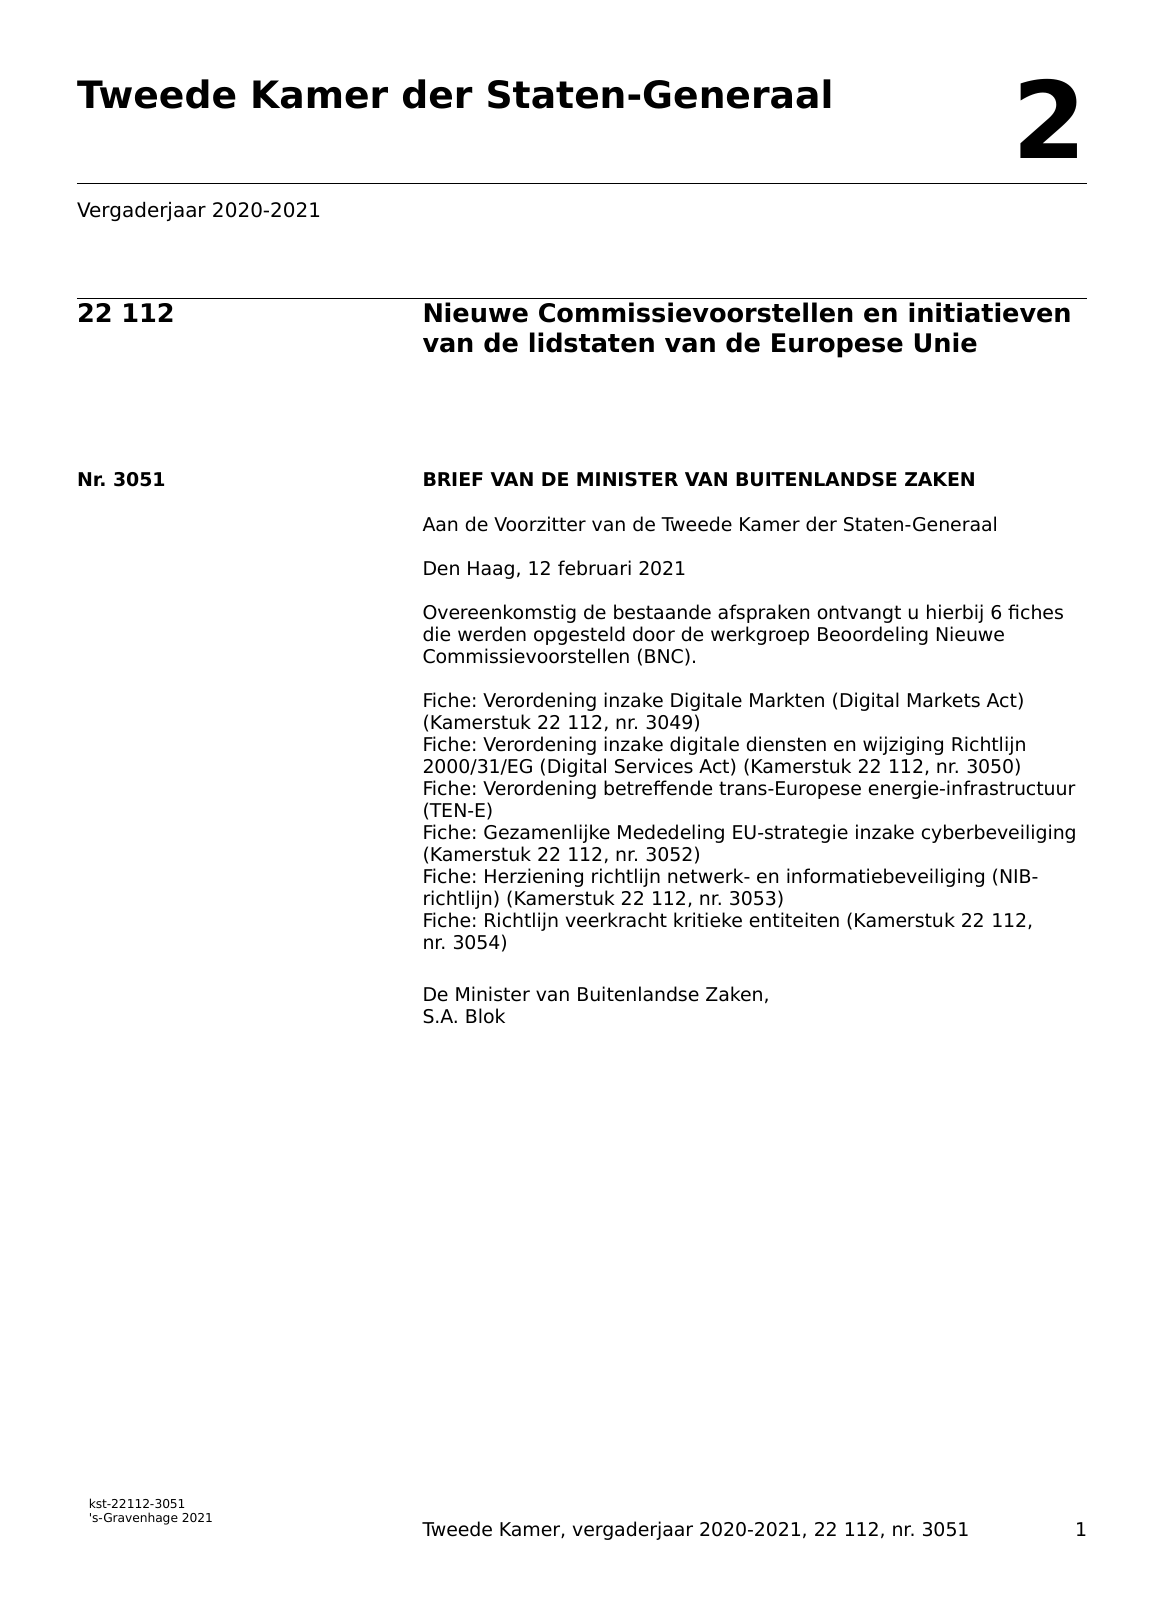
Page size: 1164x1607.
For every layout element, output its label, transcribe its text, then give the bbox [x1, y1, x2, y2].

text Fiche: Verordening inzake Digitale Markten (Digital Markets Act) (Kamerstuk 22 112, nr. 3049) [422, 690, 1087, 734]
subtitle 22 112 Nieuwe Commissievoorstellen en initiatieven van de lidstaten van de Europese Unie [77, 299, 1087, 358]
text Fiche: Herziening richtlijn netwerk- en informatiebeveiliging (NIB-richtlijn) (Kamerstuk 22 112, nr. 3053) [422, 866, 1087, 910]
text De Minister van Buitenlandse Zaken, S.A. Blok [422, 984, 1087, 1028]
text Overeenkomstig de bestaande afspraken ontvangt u hierbij 6 fiches die werden opgesteld door de werkgroep Beoordeling Nieuwe Commissievoorstellen (BNC). [422, 602, 1087, 668]
text Aan de Voorzitter van de Tweede Kamer der Staten-Generaal [422, 513, 1087, 536]
subtitle Nr. 3051 BRIEF VAN DE MINISTER VAN BUITENLANDSE ZAKEN [77, 469, 1087, 491]
text Fiche: Verordening inzake digitale diensten en wijziging Richtlijn 2000/31/EG (Digital Services Act) (Kamerstuk 22 112, nr. 3050) [422, 734, 1087, 778]
text Den Haag, 12 februari 2021 [422, 558, 1087, 580]
text Fiche: Gezamenlijke Mededeling EU-strategie inzake cyberbeveiliging (Kamerstuk 22 112, nr. 3052) [422, 822, 1087, 866]
text 's-Gravenhage 2021 [88, 1511, 323, 1525]
text Fiche: Richtlijn veerkracht kritieke entiteiten (Kamerstuk 22 112, nr. 3054) [422, 910, 1087, 954]
table_cell Vergaderjaar 2020-2021 [77, 184, 1087, 298]
text Fiche: Verordening betreffende trans-Europese energie-infrastructuur (TEN-E) [422, 778, 1087, 822]
text kst-22112-3051 [88, 1497, 323, 1511]
table_header Tweede Kamer der Staten-Generaal [77, 59, 886, 183]
table_header 2 [886, 59, 1087, 183]
